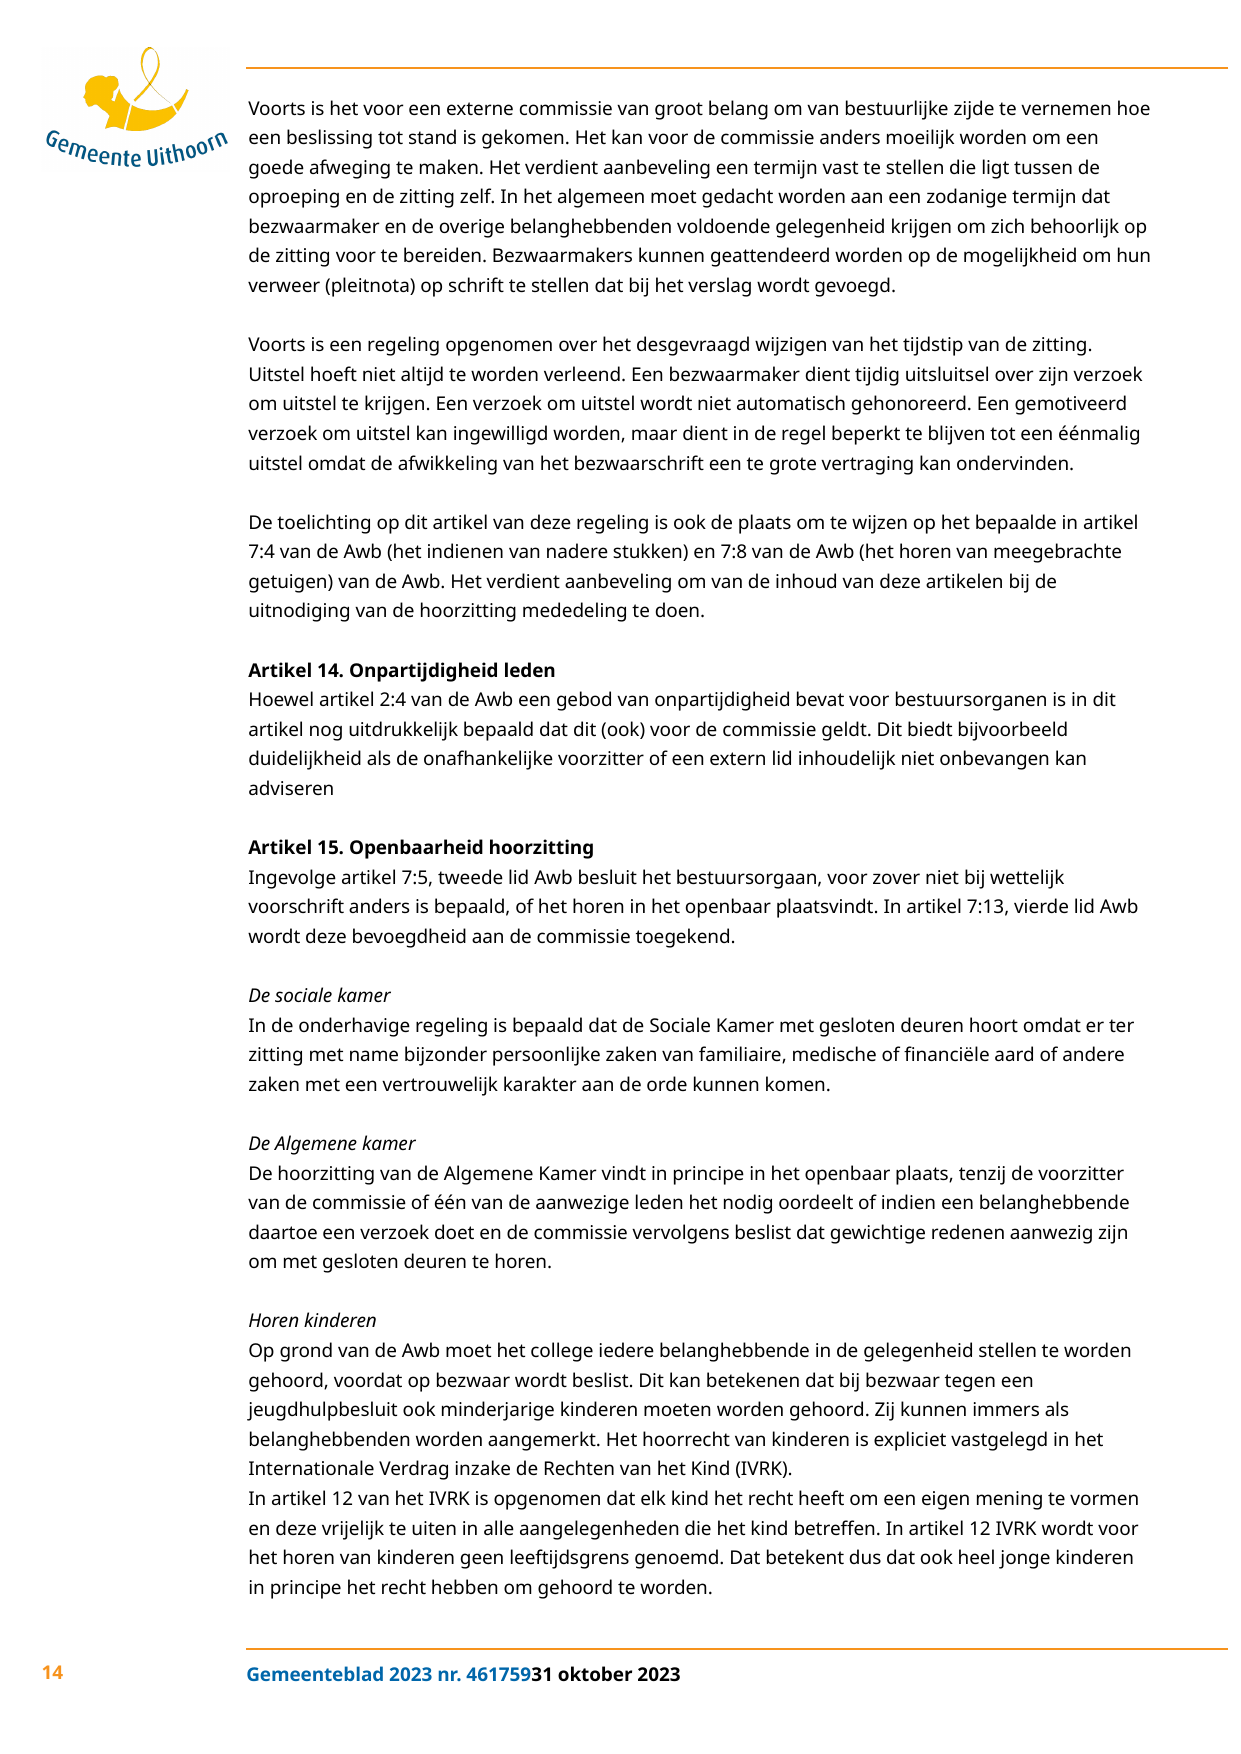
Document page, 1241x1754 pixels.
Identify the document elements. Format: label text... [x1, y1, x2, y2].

text De hoorzitting van de Algemene Kamer vindt in principe in het openbaar plaats, tenzij de voorzitter van de commissie of één van de aanwezige leden het nodig oordeelt of indien een belanghebbende daartoe een verzoek doet en de commissie vervolgens beslist dat gewichtige redenen aanwezig zijn om met gesloten deuren te horen. [248, 1160, 1152, 1274]
picture [41, 47, 231, 172]
text De sociale kamer [248, 982, 1152, 1008]
text Hoewel artikel 2:4 van de Awb een gebod van onpartijdigheid bevat voor bestuursorganen is in dit artikel nog uitdrukkelijk bepaald dat dit (ook) voor de commissie geldt. Dit biedt bijvoorbeeld duidelijkheid als de onafhankelijke voorzitter of een extern lid inhoudelijk niet onbevangen kan adviseren [248, 686, 1152, 801]
text In artikel 12 van het IVRK is opgenomen dat elk kind het recht heeft om een eigen mening te vormen en deze vrijelijk te uiten in alle aangelegenheden die het kind betreffen. In artikel 12 IVRK wordt voor het horen van kinderen geen leeftijdsgrens genoemd. Dat betekent dus dat ook heel jonge kinderen in principe het recht hebben om gehoord te worden. [248, 1485, 1152, 1600]
text Op grond van de Awb moet het college iedere belanghebbende in de gelegenheid stellen te worden gehoord, voordat op bezwaar wordt beslist. Dit kan betekenen dat bij bezwaar tegen een jeugdhulpbesluit ook minderjarige kinderen moeten worden gehoord. Zij kunnen immers als belanghebbenden worden aangemerkt. Het hoorrecht van kinderen is expliciet vastgelegd in het Internationale Verdrag inzake de Rechten van het Kind (IVRK). [248, 1337, 1152, 1481]
text Ingevolge artikel 7:5, tweede lid Awb besluit het bestuursorgaan, voor zover niet bij wettelijk voorschrift anders is bepaald, of het horen in het openbaar plaatsvindt. In artikel 7:13, vierde lid Awb wordt deze bevoegdheid aan de commissie toegekend. [248, 864, 1152, 949]
text Artikel 14. Onpartijdigheid leden [248, 657, 1152, 683]
text Voorts is een regeling opgenomen over het desgevraagd wijzigen van het tijdstip van de zitting. Uitstel hoeft niet altijd te worden verleend. Een bezwaarmaker dient tijdig uitsluitsel over zijn verzoek om uitstel te krijgen. Een verzoek om uitstel wordt niet automatisch gehonoreerd. Een gemotiveerd verzoek om uitstel kan ingewilligd worden, maar dient in de regel beperkt te blijven tot een éénmalig uitstel omdat de afwikkeling van het bezwaarschrift een te grote vertraging kan ondervinden. [248, 331, 1152, 476]
text In de onderhavige regeling is bepaald dat de Sociale Kamer met gesloten deuren hoort omdat er ter zitting met name bijzonder persoonlijke zaken van familiaire, medische of financiële aard of andere zaken met een vertrouwelijk karakter aan de orde kunnen komen. [248, 1012, 1152, 1097]
text De Algemene kamer [248, 1130, 1152, 1156]
text Artikel 15. Openbaarheid hoorzitting [248, 834, 1152, 860]
text Horen kinderen [248, 1308, 1152, 1333]
text De toelichting op dit artikel van deze regeling is ook de plaats om te wijzen op het bepaalde in artikel 7:4 van de Awb (het indienen van nadere stukken) en 7:8 van de Awb (het horen van meegebrachte getuigen) van de Awb. Het verdient aanbeveling om van de inhoud van deze artikelen bij de uitnodiging van de hoorzitting mededeling te doen. [248, 509, 1152, 623]
text Voorts is het voor een externe commissie van groot belang om van bestuurlijke zijde te vernemen hoe een beslissing tot stand is gekomen. Het kan voor de commissie anders moeilijk worden om een goede afweging te maken. Het verdient aanbeveling een termijn vast te stellen die ligt tussen de oproeping en de zitting zelf. In het algemeen moet gedacht worden aan een zodanige termijn dat bezwaarmaker en de overige belanghebbenden voldoende gelegenheid krijgen om zich behoorlijk op de zitting voor te bereiden. Bezwaarmakers kunnen geattendeerd worden op de mogelijkheid om hun verweer (pleitnota) op schrift te stellen dat bij het verslag wordt gevoegd. [248, 95, 1152, 298]
